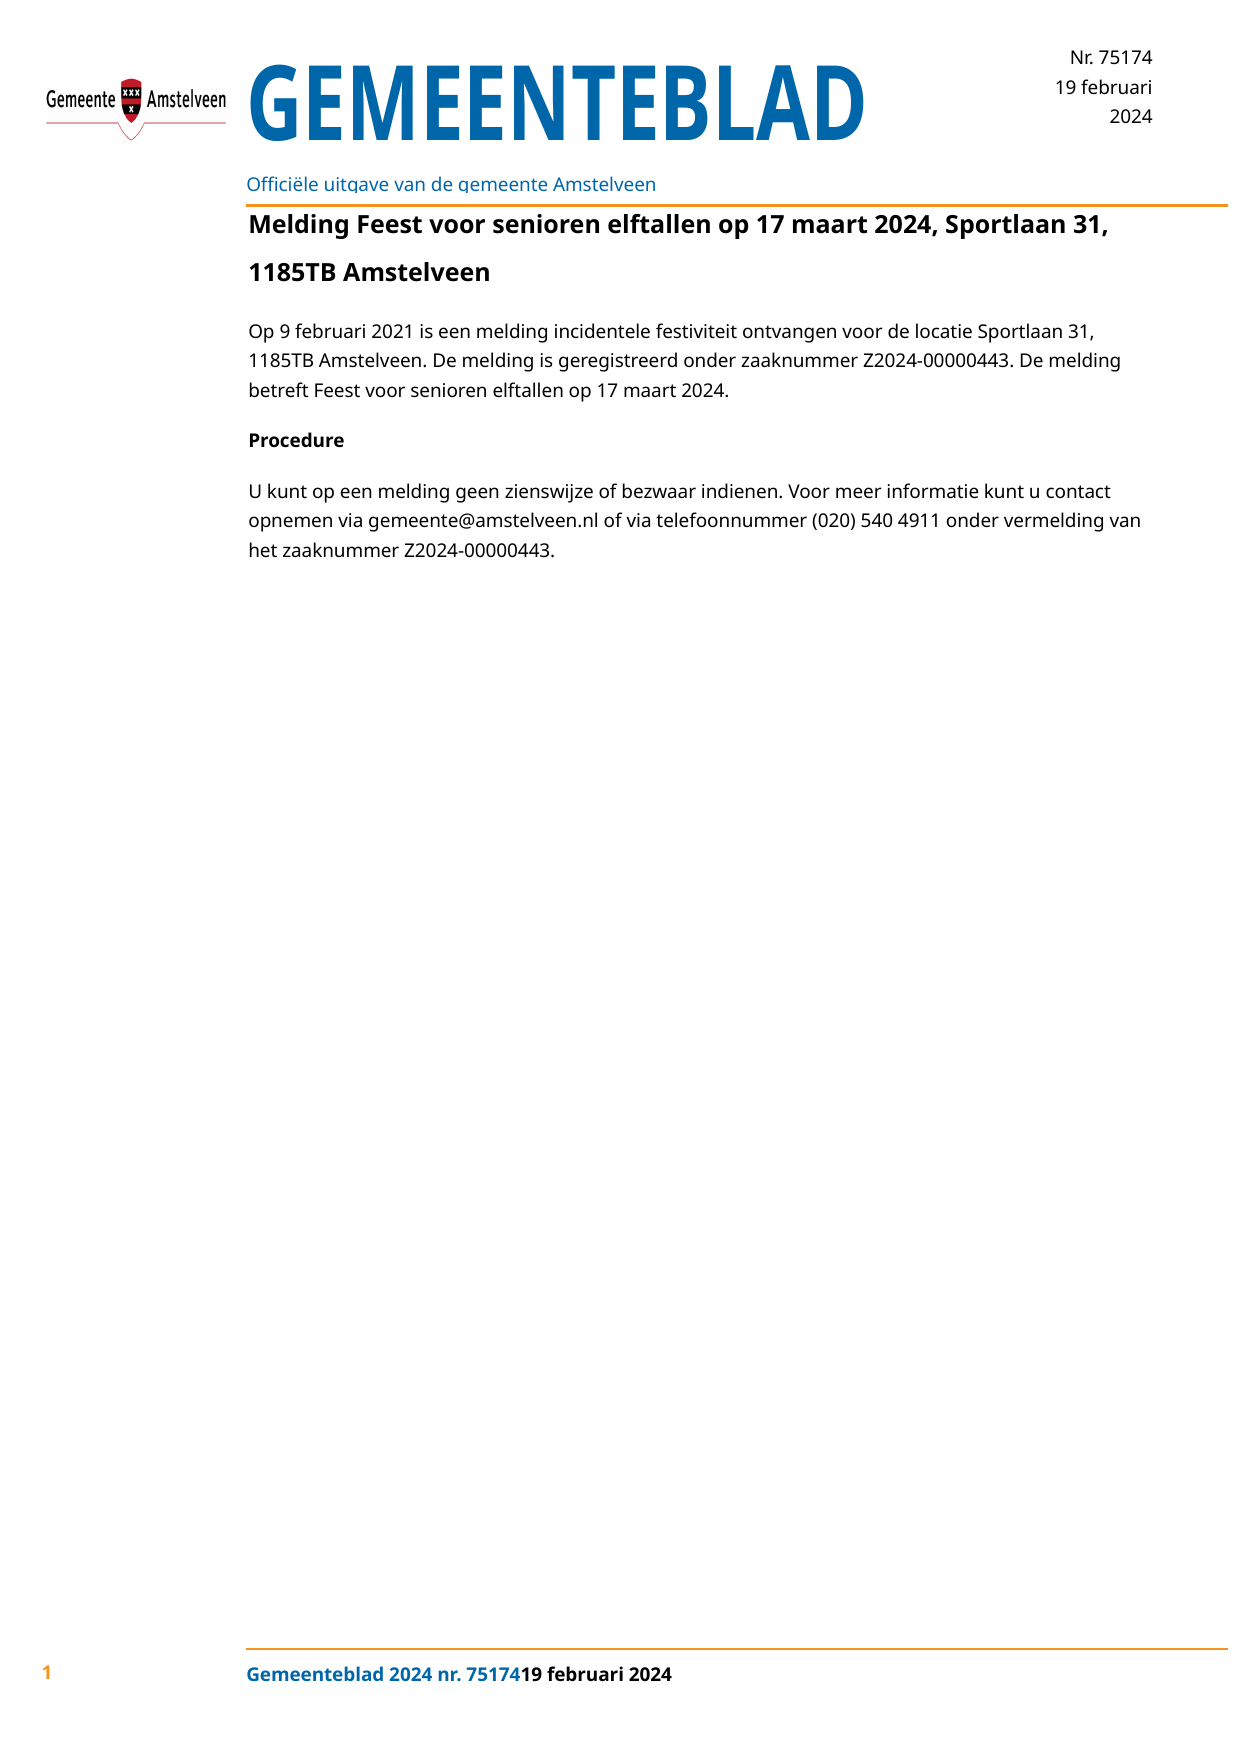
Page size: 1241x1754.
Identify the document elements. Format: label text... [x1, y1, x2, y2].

text U kunt op een melding geen zienswijze of bezwaar indienen. Voor meer informatie kunt u contact opnemen via gemeente@amstelveen.nl of via telefoonnummer (020) 540 4911 onder vermelding van het zaaknummer Z2024-00000443. [248, 478, 1152, 563]
text Melding Feest voor senioren elftallen op 17 maart 2024, Sportlaan 31, 1185TB Amstelveen [248, 207, 1152, 288]
picture [41, 47, 231, 172]
text Op 9 februari 2021 is een melding incidentele festiviteit ontvangen voor de locatie Sportlaan 31, 1185TB Amstelveen. De melding is geregistreerd onder zaaknummer Z2024-00000443. De melding betreft Feest voor senioren elftallen op 17 maart 2024. [248, 318, 1152, 403]
text Procedure [248, 427, 1152, 453]
